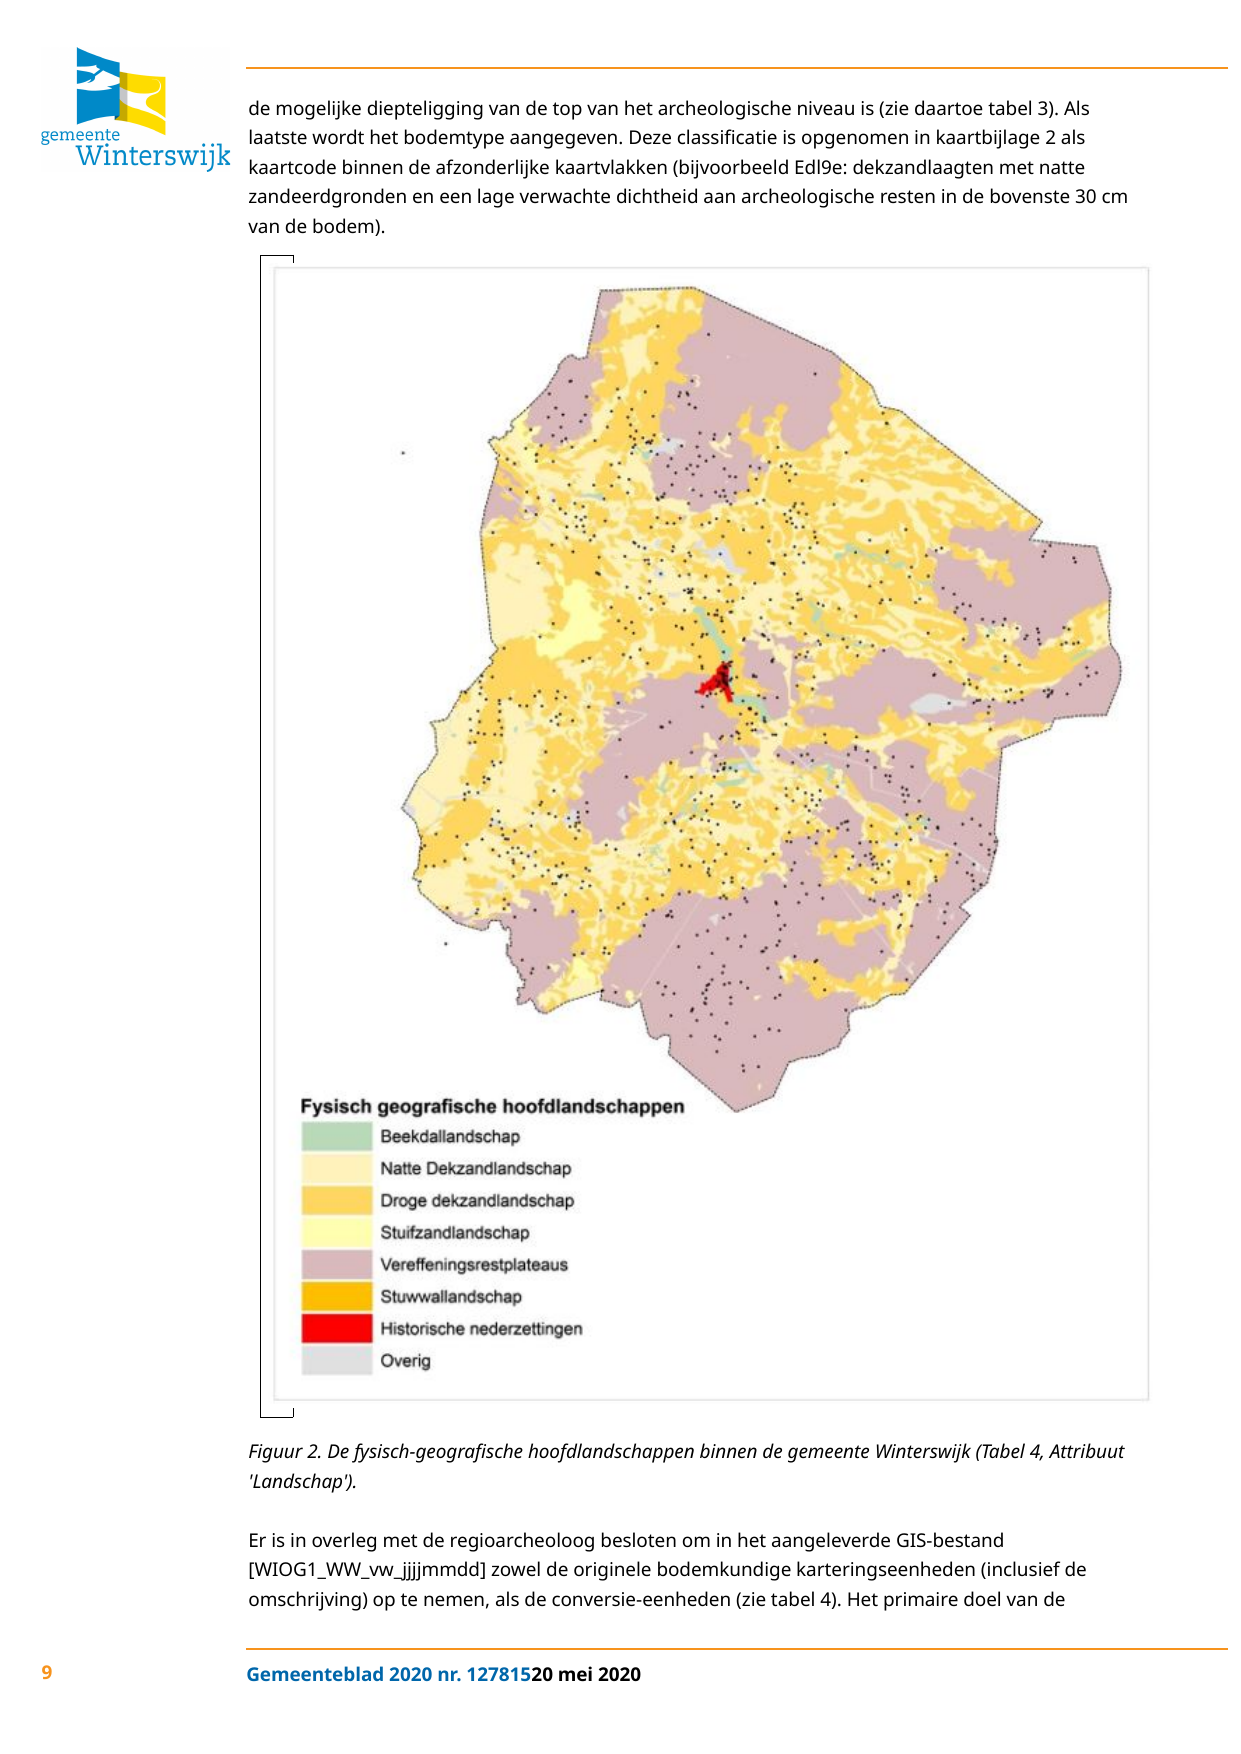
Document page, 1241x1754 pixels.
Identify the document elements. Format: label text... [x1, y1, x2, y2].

text de mogelijke diepteligging van de top van het archeologische niveau is (zie daartoe tabel 3). Als laatste wordt het bodemtype aangegeven. Deze classificatie is opgenomen in kaartbijlage 2 als kaartcode binnen de afzonderlijke kaartvlakken (bijvoorbeeld Edl9e: dekzandlaagten met natte zandeerdgronden en een lage verwachte dichtheid aan archeologische resten in de bovenste 30 cm van de bodem). [248, 95, 1152, 239]
picture [225, 153, 231, 162]
picture [41, 47, 231, 172]
picture [268, 263, 1155, 1408]
text Er is in overleg met de regioarcheoloog besloten om in het aangeleverde GIS-bestand [WIOG1_WW_vw_jjjjmmdd] zowel de originele bodemkundige karteringseenheden (inclusief de omschrijving) op te nemen, als de conversie-eenheden (zie tabel 4). Het primaire doel van de [248, 1527, 1152, 1612]
text Figuur 2. De fysisch-geografische hoofdlandschappen binnen de gemeente Winterswijk (Tabel 4, Attribuut 'Landschap'). [248, 1438, 1152, 1494]
